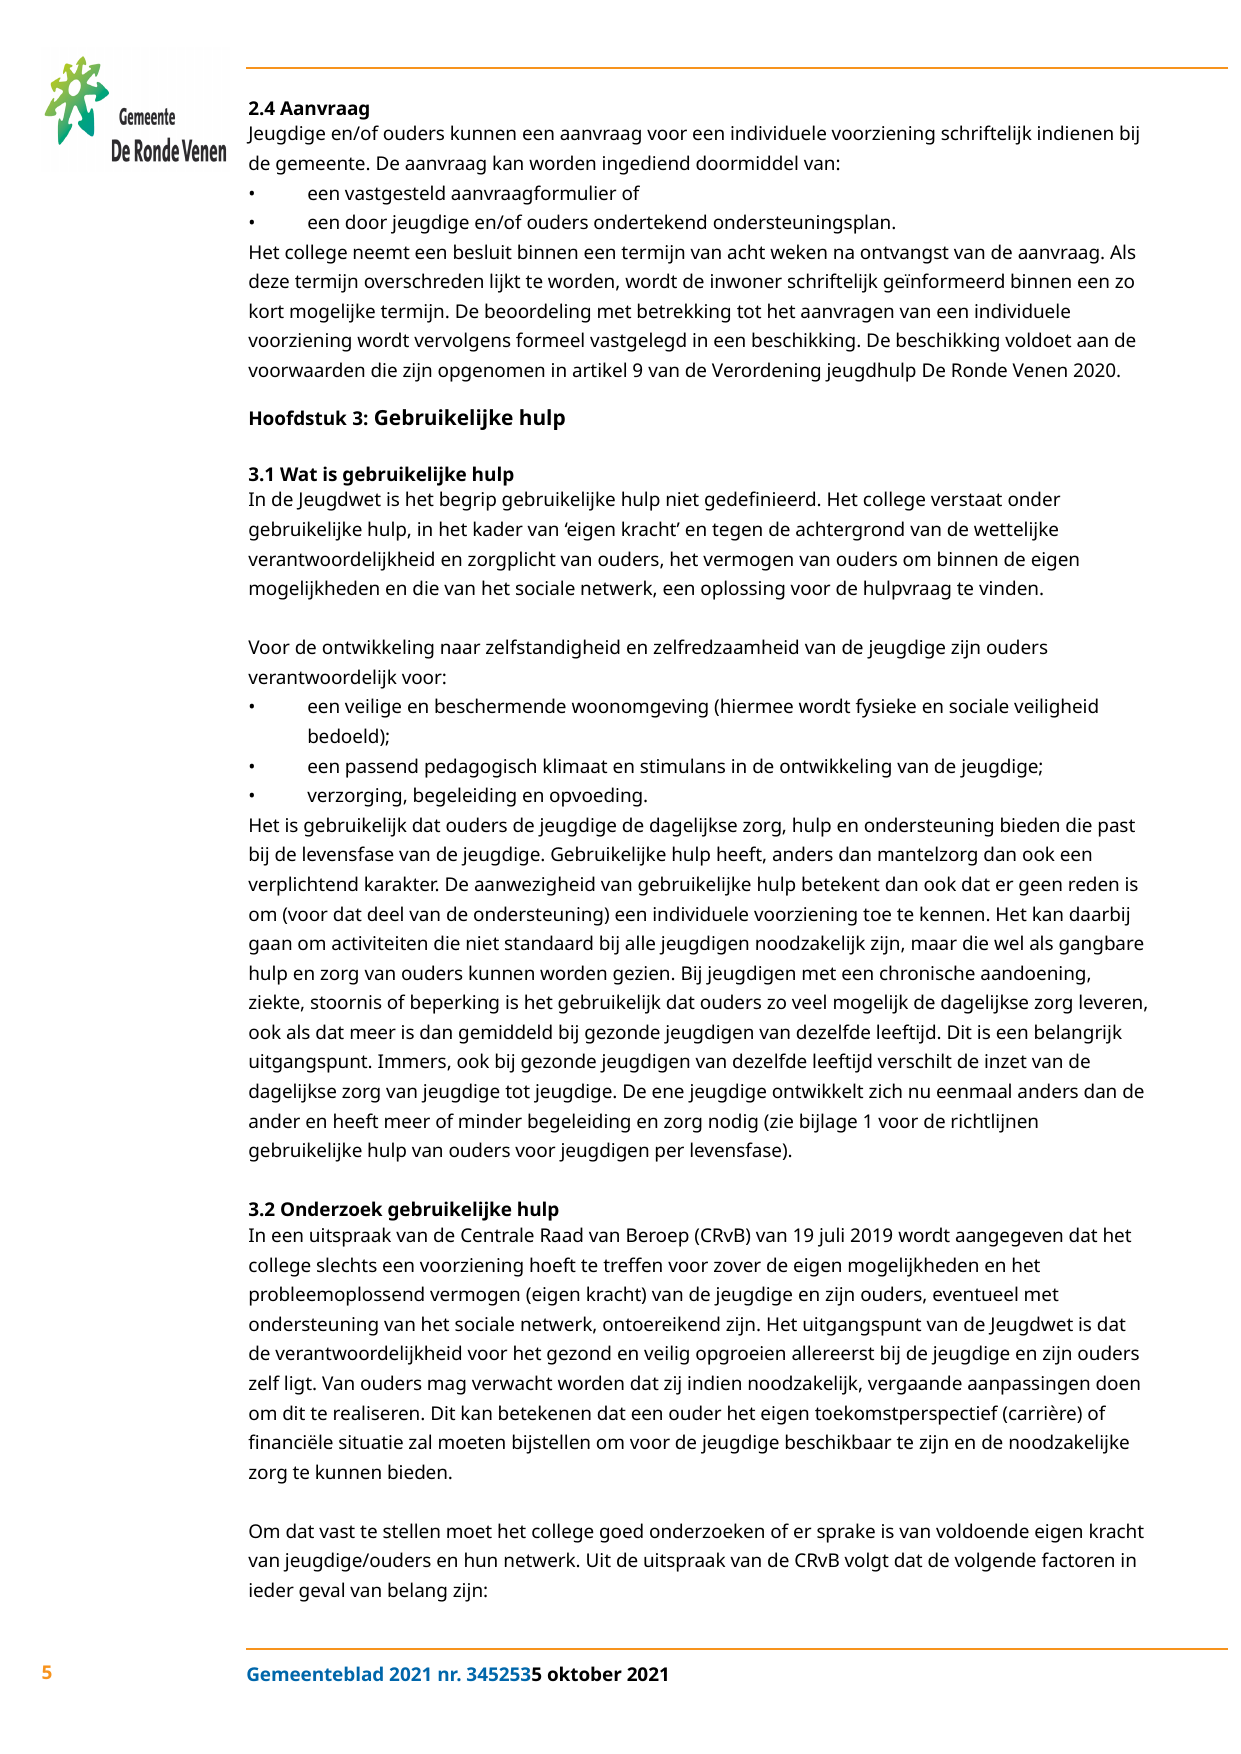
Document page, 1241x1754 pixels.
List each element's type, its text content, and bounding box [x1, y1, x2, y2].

text 2.4 Aanvraag [248, 95, 1152, 121]
text In een uitspraak van de Centrale Raad van Beroep (CRvB) van 19 juli 2019 wordt aangegeven dat het college slechts een voorziening hoeft te treffen voor zover de eigen mogelijkheden en het probleemoplossend vermogen (eigen kracht) van de jeugdige en zijn ouders, eventueel met ondersteuning van het sociale netwerk, ontoereikend zijn. Het uitgangspunt van de Jeugdwet is dat de verantwoordelijkheid voor het gezond en veilig opgroeien allereerst bij de jeugdige en zijn ouders zelf ligt. Van ouders mag verwacht worden dat zij indien noodzakelijk, vergaande aanpassingen doen om dit te realiseren. Dit kan betekenen dat een ouder het eigen toekomstperspectief (carrière) of financiële situatie zal moeten bijstellen om voor de jeugdige beschikbaar te zijn en de noodzakelijke zorg te kunnen bieden. [248, 1222, 1152, 1485]
text Om dat vast te stellen moet het college goed onderzoeken of er sprake is van voldoende eigen kracht van jeugdige/ouders en hun netwerk. Uit de uitspraak van de CRvB volgt dat de volgende factoren in ieder geval van belang zijn: [248, 1518, 1152, 1603]
picture [41, 47, 231, 172]
text Voor de ontwikkeling naar zelfstandigheid en zelfredzaamheid van de jeugdige zijn ouders verantwoordelijk voor: [248, 634, 1152, 690]
list een vastgesteld aanvraagformulier of [248, 180, 1152, 205]
list verzorging, begeleiding en opvoeding. [248, 782, 1152, 808]
text Het college neemt een besluit binnen een termijn van acht weken na ontvangst van de aanvraag. Als deze termijn overschreden lijkt te worden, wordt de inwoner schriftelijk geïnformeerd binnen een zo kort mogelijke termijn. De beoordeling met betrekking tot het aanvragen van een individuele voorziening wordt vervolgens formeel vastgelegd in een beschikking. De beschikking voldoet aan de voorwaarden die zijn opgenomen in artikel 9 van de Verordening jeugdhulp De Ronde Venen 2020. [248, 239, 1152, 383]
text In de Jeugdwet is het begrip gebruikelijke hulp niet gedefinieerd. Het college verstaat onder gebruikelijke hulp, in het kader van ‘eigen kracht’ en tegen de achtergrond van de wettelijke verantwoordelijkheid en zorgplicht van ouders, het vermogen van ouders om binnen de eigen mogelijkheden en die van het sociale netwerk, een oplossing voor de hulpvraag te vinden. [248, 487, 1152, 601]
list een passend pedagogisch klimaat en stimulans in de ontwikkeling van de jeugdige; [248, 753, 1152, 778]
text 3.2 Onderzoek gebruikelijke hulp [248, 1197, 1152, 1222]
list een veilige en beschermende woonomgeving (hiermee wordt fysieke en sociale veiligheid bedoeld); [248, 694, 1152, 749]
text 3.1 Wat is gebruikelijke hulp [248, 461, 1152, 487]
text Hoofdstuk 3: Gebruikelijke hulp [248, 403, 1152, 431]
list een door jeugdige en/of ouders ondertekend ondersteuningsplan. [248, 209, 1152, 235]
text Jeugdige en/of ouders kunnen een aanvraag voor een individuele voorziening schriftelijk indienen bij de gemeente. De aanvraag kan worden ingediend doormiddel van: [248, 121, 1152, 176]
text Het is gebruikelijk dat ouders de jeugdige de dagelijkse zorg, hulp en ondersteuning bieden die past bij de levensfase van de jeugdige. Gebruikelijke hulp heeft, anders dan mantelzorg dan ook een verplichtend karakter. De aanwezigheid van gebruikelijke hulp betekent dan ook dat er geen reden is om (voor dat deel van de ondersteuning) een individuele voorziening toe te kennen. Het kan daarbij gaan om activiteiten die niet standaard bij alle jeugdigen noodzakelijk zijn, maar die wel als gangbare hulp en zorg van ouders kunnen worden gezien. Bij jeugdigen met een chronische aandoening, ziekte, stoornis of beperking is het gebruikelijk dat ouders zo veel mogelijk de dagelijkse zorg leveren, ook als dat meer is dan gemiddeld bij gezonde jeugdigen van dezelfde leeftijd. Dit is een belangrijk uitgangspunt. Immers, ook bij gezonde jeugdigen van dezelfde leeftijd verschilt de inzet van de dagelijkse zorg van jeugdige tot jeugdige. De ene jeugdige ontwikkelt zich nu eenmaal anders dan de ander en heeft meer of minder begeleiding en zorg nodig (zie bijlage 1 voor de richtlijnen gebruikelijke hulp van ouders voor jeugdigen per levensfase). [248, 812, 1152, 1163]
